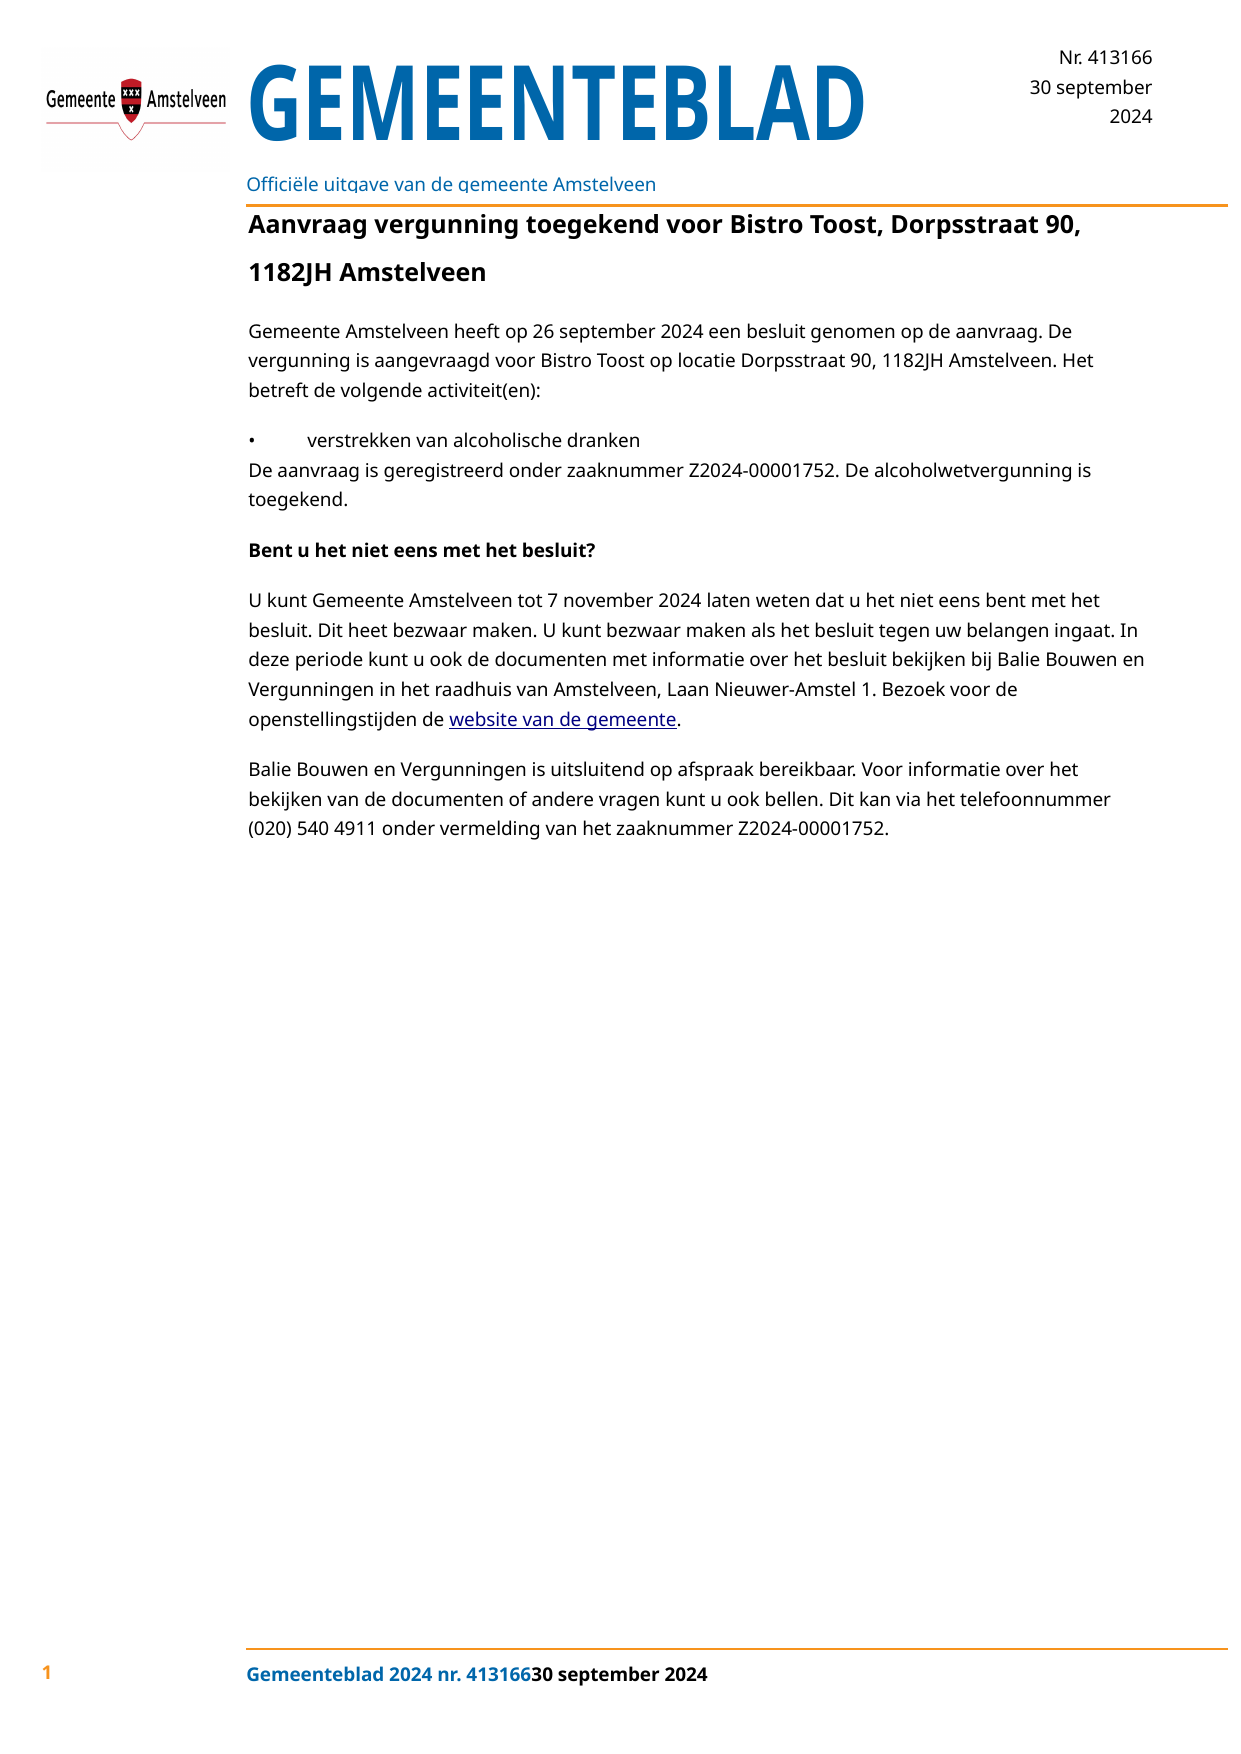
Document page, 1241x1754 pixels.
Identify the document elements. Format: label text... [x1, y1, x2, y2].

picture [41, 47, 231, 172]
text De aanvraag is geregistreerd onder zaaknummer Z2024-00001752. De alcoholwetvergunning is toegekend. [248, 457, 1152, 512]
list verstrekken van alcoholische dranken [248, 427, 1152, 453]
text Bent u het niet eens met het besluit? [248, 537, 1152, 563]
text U kunt Gemeente Amstelveen tot 7 november 2024 laten weten dat u het niet eens bent met het besluit. Dit heet bezwaar maken. U kunt bezwaar maken als het besluit tegen uw belangen ingaat. In deze periode kunt u ook de documenten met informatie over het besluit bekijken bij Balie Bouwen en Vergunningen in het raadhuis van Amstelveen, Laan Nieuwer-Amstel 1. Bezoek voor de openstellingstijden de website van de gemeente. [248, 587, 1152, 732]
text Aanvraag vergunning toegekend voor Bistro Toost, Dorpsstraat 90, 1182JH Amstelveen [248, 207, 1152, 288]
text Balie Bouwen en Vergunningen is uitsluitend op afspraak bereikbaar. Voor informatie over het bekijken van de documenten of andere vragen kunt u ook bellen. Dit kan via het telefoonnummer (020) 540 4911 onder vermelding van het zaaknummer Z2024-00001752. [248, 756, 1152, 841]
text Gemeente Amstelveen heeft op 26 september 2024 een besluit genomen op de aanvraag. De vergunning is aangevraagd voor Bistro Toost op locatie Dorpsstraat 90, 1182JH Amstelveen. Het betreft de volgende activiteit(en): [248, 318, 1152, 403]
